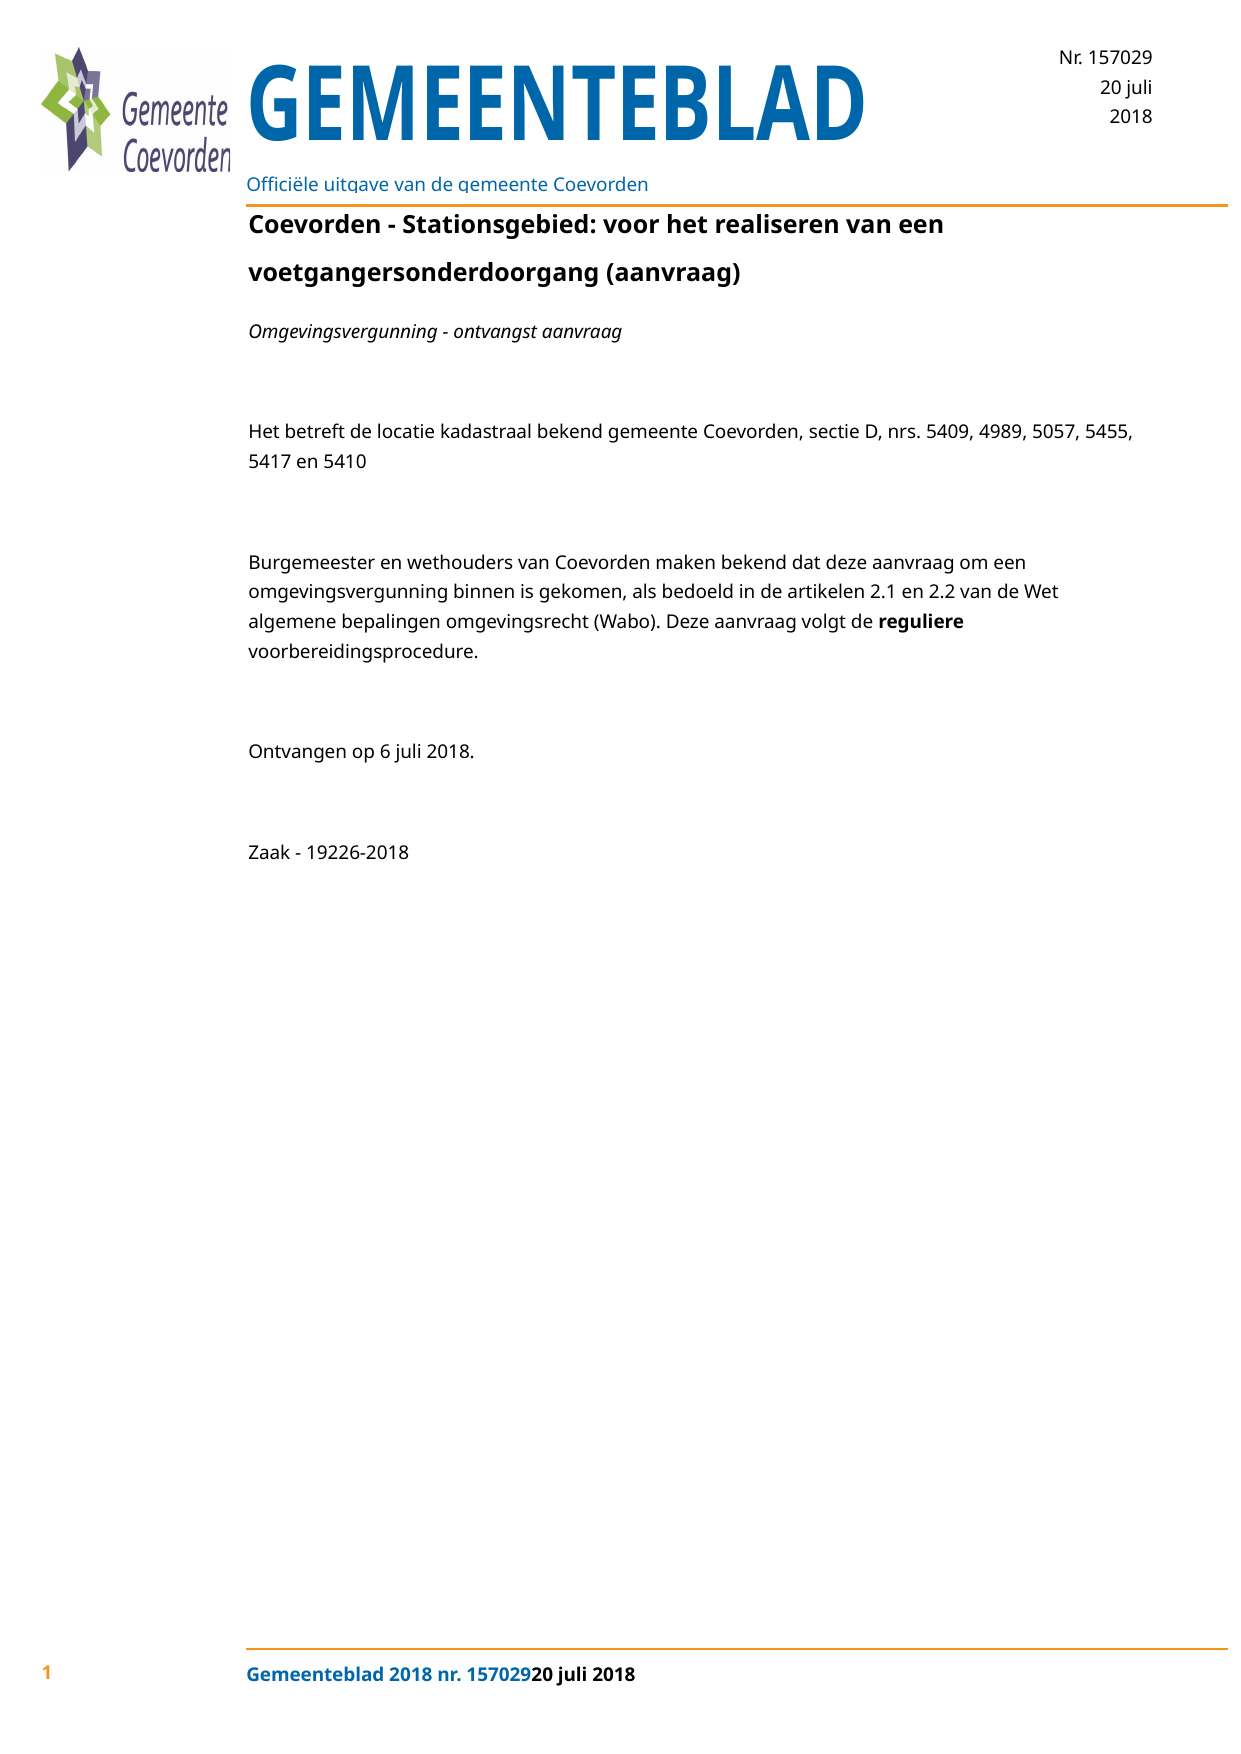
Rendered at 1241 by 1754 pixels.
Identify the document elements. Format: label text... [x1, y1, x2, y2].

text Burgemeester en wethouders van Coevorden maken bekend dat deze aanvraag om een omgevingsvergunning binnen is gekomen, als bedoeld in de artikelen 2.1 en 2.2 van de Wet algemene bepalingen omgevingsrecht (Wabo). Deze aanvraag volgt de reguliere voorbereidingsprocedure. [248, 549, 1152, 664]
text Coevorden - Stationsgebied: voor het realiseren van een voetgangersonderdoorgang (aanvraag) [248, 207, 1152, 288]
text Zaak - 19226-2018 [248, 839, 1152, 865]
text Het betreft de locatie kadastraal bekend gemeente Coevorden, sectie D, nrs. 5409, 4989, 5057, 5455, 5417 en 5410 [248, 419, 1152, 474]
text Omgevingsvergunning - ontvangst aanvraag [248, 318, 1152, 344]
text Ontvangen op 6 juli 2018. [248, 739, 1152, 764]
picture [41, 47, 231, 172]
